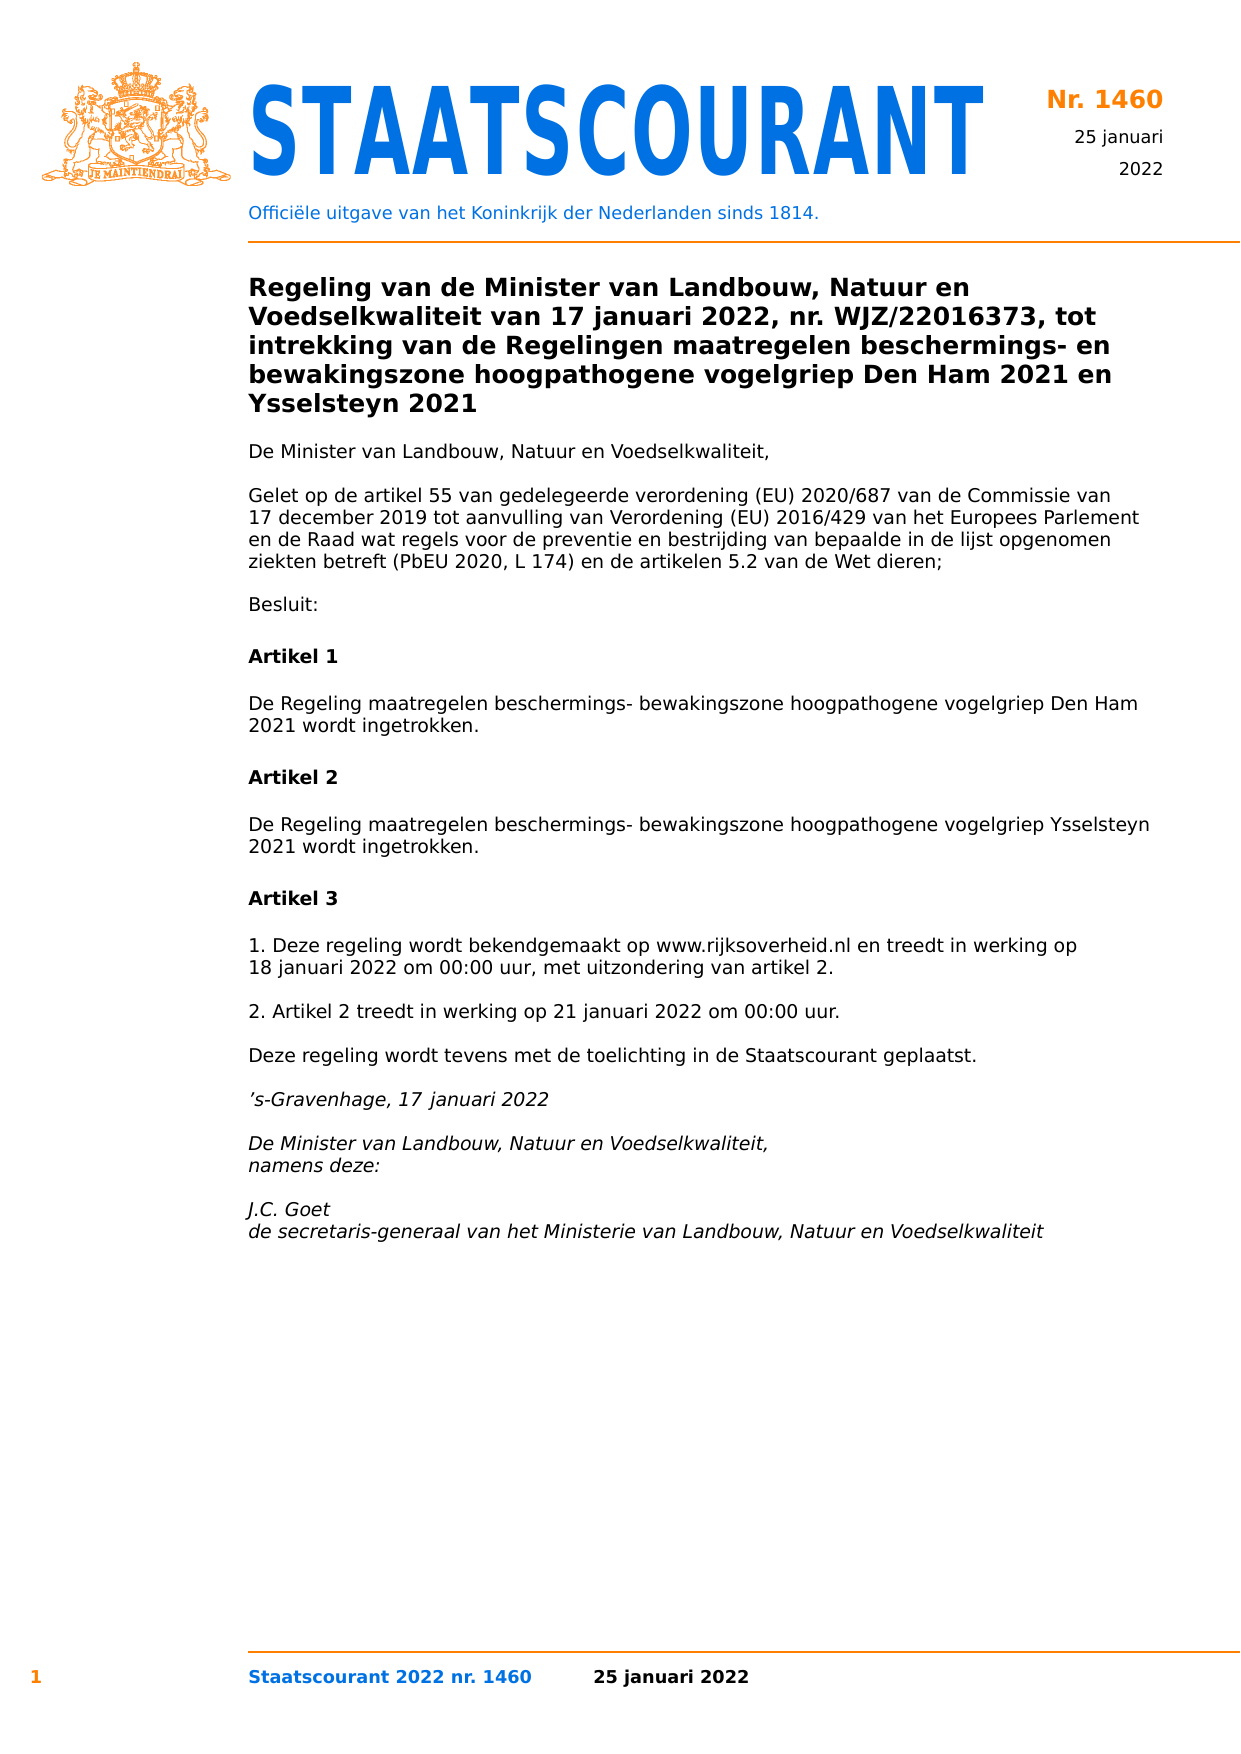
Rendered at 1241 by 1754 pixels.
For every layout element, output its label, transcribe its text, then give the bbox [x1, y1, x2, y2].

subtitle Artikel 1 [248, 646, 1163, 668]
table_cell 2022 [998, 153, 1240, 203]
subtitle Regeling van de Minister van Landbouw, Natuur en Voedselkwaliteit van 17 januari 2022, nr. WJZ/22016373, tot intrekking van de Regelingen maatregelen beschermings- en bewakingszone hoogpathogene vogelgriep Den Ham 2021 en Ysselsteyn 2021 [248, 273, 1163, 419]
table_header STAATSCOURANT [248, 62, 998, 203]
table_cell Officiële uitgave van het Koninkrijk der Nederlanden sinds 1814. [248, 203, 1240, 241]
table_header [25, 62, 248, 241]
picture [41, 62, 231, 186]
text De Minister van Landbouw, Natuur en Voedselkwaliteit, namens deze: J.C. Goet de secretaris-generaal van het Ministerie van Landbouw, Natuur en Voedselkwaliteit [248, 1133, 1163, 1242]
text 2. Artikel 2 treedt in werking op 21 januari 2022 om 00:00 uur. [248, 1001, 1163, 1023]
text De Regeling maatregelen beschermings- bewakingszone hoogpathogene vogelgriep Ysselsteyn 2021 wordt ingetrokken. [248, 814, 1163, 858]
text De Regeling maatregelen beschermings- bewakingszone hoogpathogene vogelgriep Den Ham 2021 wordt ingetrokken. [248, 693, 1163, 737]
text De Minister van Landbouw, Natuur en Voedselkwaliteit, [248, 441, 1163, 463]
subtitle Artikel 3 [248, 888, 1163, 910]
text Deze regeling wordt tevens met de toelichting in de Staatscourant geplaatst. [248, 1045, 1163, 1067]
table_cell 25 januari [998, 121, 1240, 153]
subtitle Artikel 2 [248, 767, 1163, 789]
text Gelet op de artikel 55 van gedelegeerde verordening (EU) 2020/687 van de Commissie van 17 december 2019 tot aanvulling van Verordening (EU) 2016/429 van het Europees Parlement en de Raad wat regels voor de preventie en bestrijding van bepaalde in de lijst opgenomen ziekten betreft (PbEU 2020, L 174) en de artikelen 5.2 van de Wet dieren; [248, 484, 1163, 572]
table_header Nr. 1460 [998, 62, 1240, 121]
text 1. Deze regeling wordt bekendgemaakt op www.rijksoverheid.nl en treedt in werking op 18 januari 2022 om 00:00 uur, met uitzondering van artikel 2. [248, 935, 1163, 979]
text ’s-Gravenhage, 17 januari 2022 [248, 1089, 1163, 1111]
text Besluit: [248, 594, 1163, 616]
